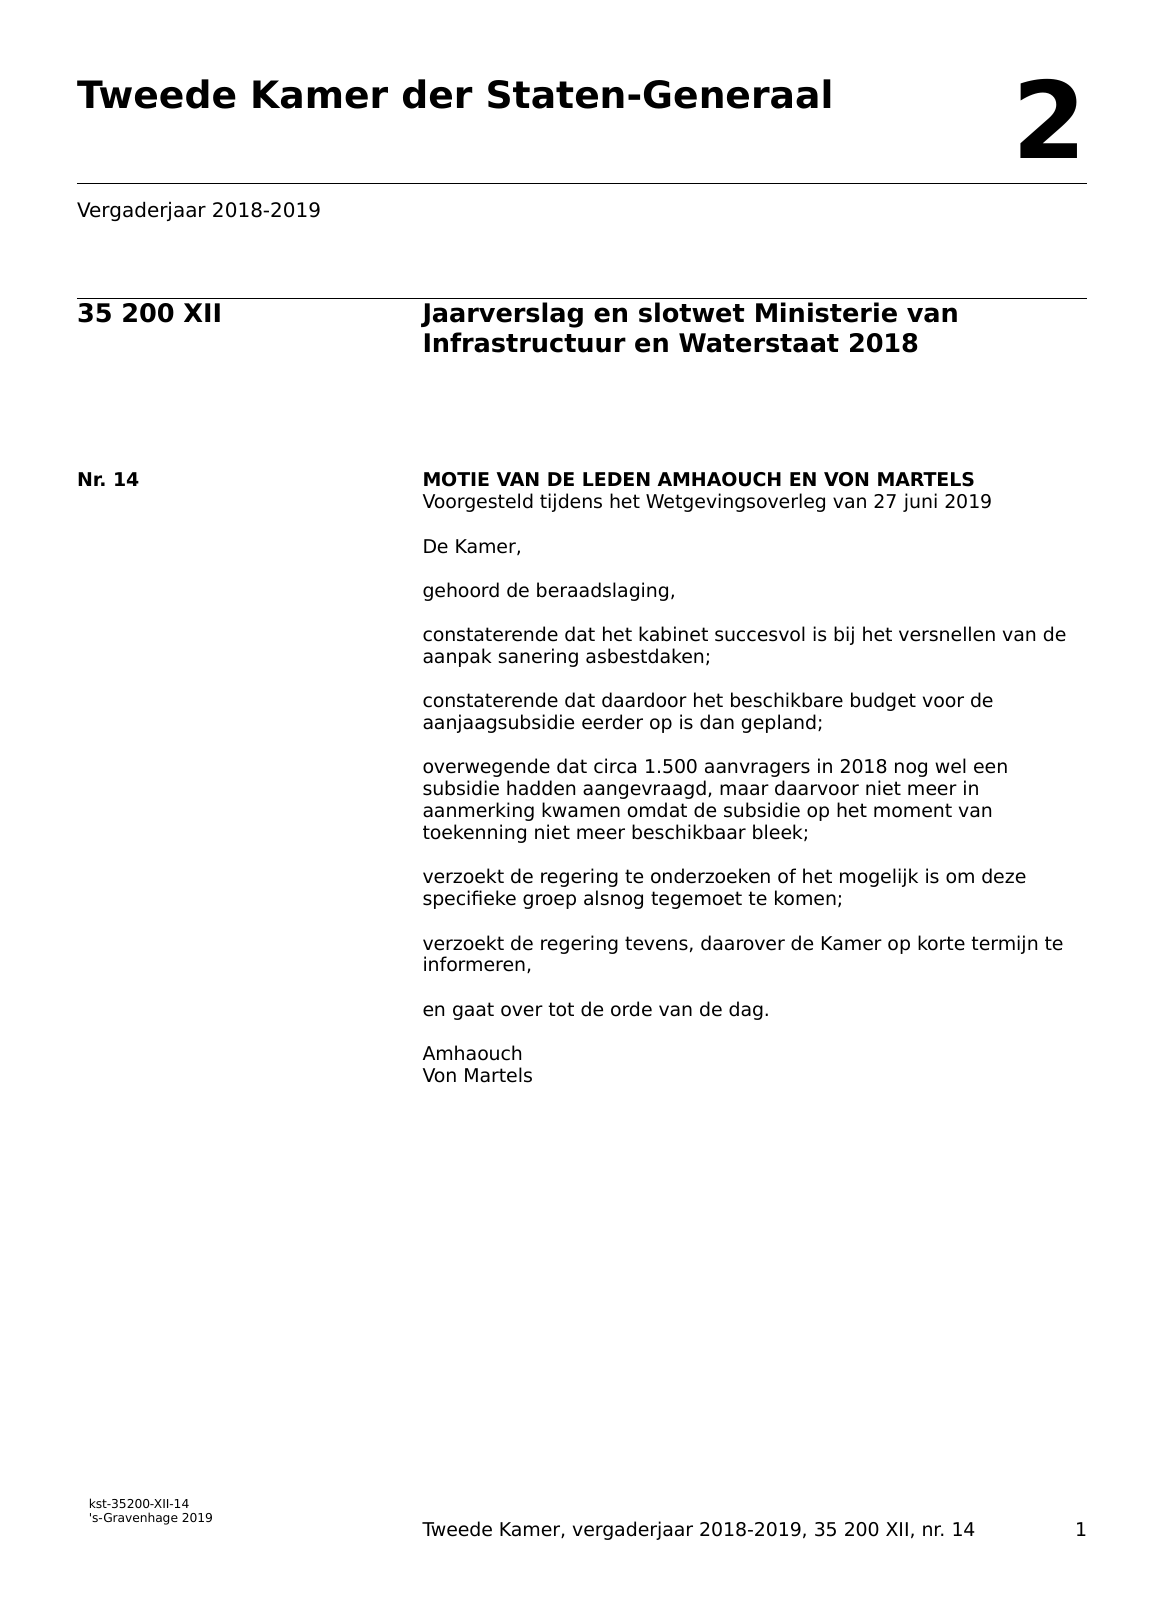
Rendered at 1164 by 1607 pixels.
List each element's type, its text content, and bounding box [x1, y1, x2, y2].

table_header Tweede Kamer der Staten-Generaal [77, 59, 886, 183]
table_header 2 [886, 59, 1087, 183]
text Amhaouch [422, 1043, 1087, 1065]
text kst-35200-XII-14 [88, 1497, 323, 1511]
text 's-Gravenhage 2019 [88, 1511, 323, 1525]
text verzoekt de regering tevens, daarover de Kamer op korte termijn te informeren, [422, 932, 1087, 976]
text constaterende dat daardoor het beschikbare budget voor de aanjaagsubsidie eerder op is dan gepland; [422, 690, 1087, 734]
text gehoord de beraadslaging, [422, 580, 1087, 602]
text Von Martels [422, 1065, 1087, 1087]
text constaterende dat het kabinet succesvol is bij het versnellen van de aanpak sanering asbestdaken; [422, 624, 1087, 668]
text verzoekt de regering te onderzoeken of het mogelijk is om deze specifieke groep alsnog tegemoet te komen; [422, 866, 1087, 910]
text Voorgesteld tijdens het Wetgevingsoverleg van 27 juni 2019 [422, 491, 1087, 513]
text overwegende dat circa 1.500 aanvragers in 2018 nog wel een subsidie hadden aangevraagd, maar daarvoor niet meer in aanmerking kwamen omdat de subsidie op het moment van toekenning niet meer beschikbaar bleek; [422, 756, 1087, 844]
text en gaat over tot de orde van de dag. [422, 998, 1087, 1021]
subtitle 35 200 XII Jaarverslag en slotwet Ministerie van Infrastructuur en Waterstaat 2018 [77, 299, 1087, 358]
text De Kamer, [422, 536, 1087, 557]
subtitle Nr. 14 MOTIE VAN DE LEDEN AMHAOUCH EN VON MARTELS [77, 469, 1087, 491]
table_cell Vergaderjaar 2018-2019 [77, 184, 1087, 298]
